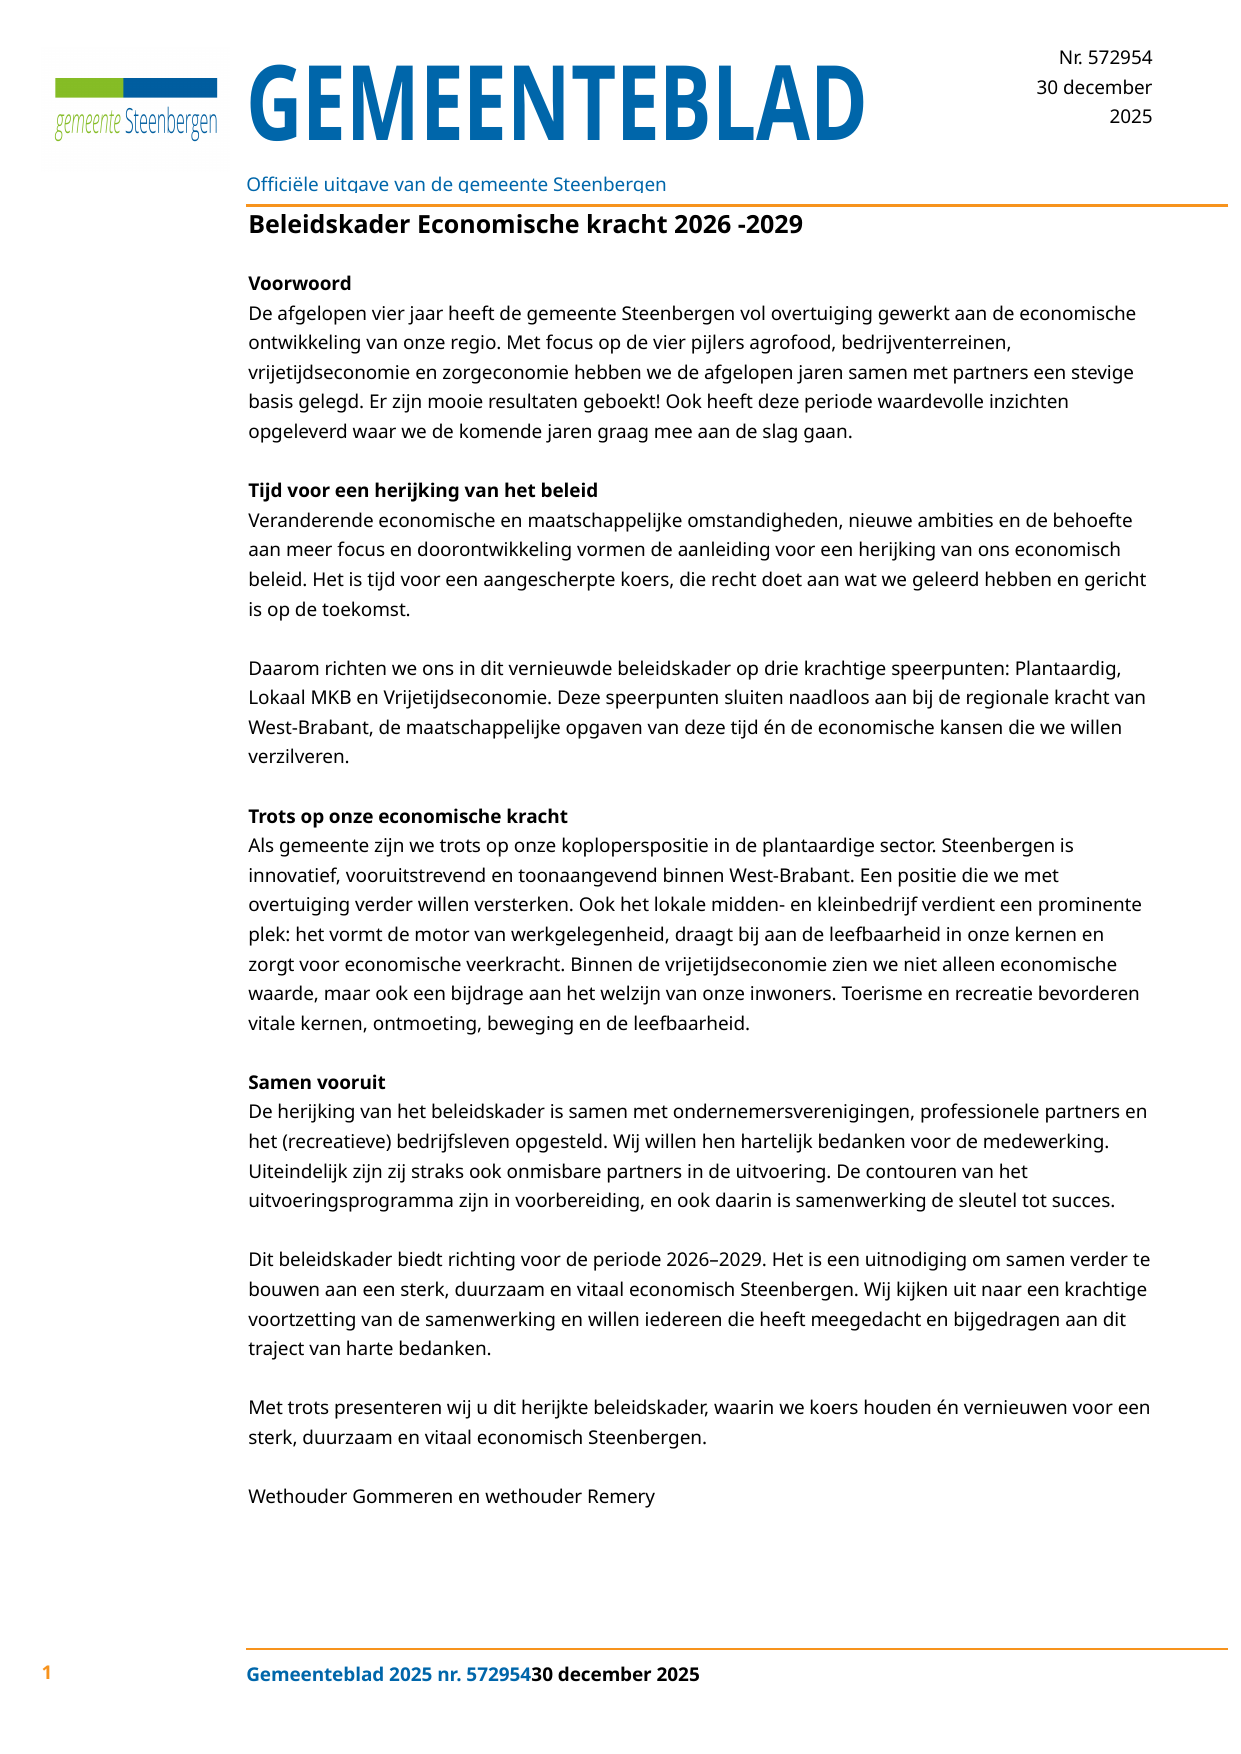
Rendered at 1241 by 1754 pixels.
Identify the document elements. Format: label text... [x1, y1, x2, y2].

picture [41, 47, 231, 172]
text Wethouder Gommeren en wethouder Remery [248, 1483, 1152, 1509]
text Trots op onze economische kracht [248, 803, 1152, 828]
text Samen vooruit [248, 1069, 1152, 1095]
text Met trots presenteren wij u dit herijkte beleidskader, waarin we koers houden én vernieuwen voor een sterk, duurzaam en vitaal economisch Steenbergen. [248, 1394, 1152, 1450]
text Voorwoord [248, 270, 1152, 296]
text Als gemeente zijn we trots op onze koploperspositie in de plantaardige sector. Steenbergen is innovatief, vooruitstrevend en toonaangevend binnen West-Brabant. Een positie die we met overtuiging verder willen versterken. Ook het lokale midden- en kleinbedrijf verdient een prominente plek: het vormt de motor van werkgelegenheid, draagt bij aan de leefbaarheid in onze kernen en zorgt voor economische veerkracht. Binnen de vrijetijdseconomie zien we niet alleen economische waarde, maar ook een bijdrage aan het welzijn van onze inwoners. Toerisme en recreatie bevorderen vitale kernen, ontmoeting, beweging en de leefbaarheid. [248, 832, 1152, 1036]
text De afgelopen vier jaar heeft de gemeente Steenbergen vol overtuiging gewerkt aan de economische ontwikkeling van onze regio. Met focus op de vier pijlers agrofood, bedrijventerreinen, vrijetijdseconomie en zorgeconomie hebben we de afgelopen jaren samen met partners een stevige basis gelegd. Er zijn mooie resultaten geboekt! Ook heeft deze periode waardevolle inzichten opgeleverd waar we de komende jaren graag mee aan de slag gaan. [248, 300, 1152, 444]
text De herijking van het beleidskader is samen met ondernemersverenigingen, professionele partners en het (recreatieve) bedrijfsleven opgesteld. Wij willen hen hartelijk bedanken voor de medewerking. Uiteindelijk zijn zij straks ook onmisbare partners in de uitvoering. De contouren van het uitvoeringsprogramma zijn in voorbereiding, en ook daarin is samenwerking de sleutel tot succes. [248, 1099, 1152, 1213]
text Tijd voor een herijking van het beleid [248, 477, 1152, 503]
text Beleidskader Economische kracht 2026 -2029 [248, 207, 1152, 241]
text Dit beleidskader biedt richting voor de periode 2026–2029. Het is een uitnodiging om samen verder te bouwen aan een sterk, duurzaam en vitaal economisch Steenbergen. Wij kijken uit naar een krachtige voortzetting van de samenwerking en willen iedereen die heeft meegedacht en bijgedragen aan dit traject van harte bedanken. [248, 1247, 1152, 1361]
text Veranderende economische en maatschappelijke omstandigheden, nieuwe ambities en de behoefte aan meer focus en doorontwikkeling vormen de aanleiding voor een herijking van ons economisch beleid. Het is tijd voor een aangescherpte koers, die recht doet aan wat we geleerd hebben en gericht is op de toekomst. [248, 507, 1152, 621]
text Daarom richten we ons in dit vernieuwde beleidskader op drie krachtige speerpunten: Plantaardig, Lokaal MKB en Vrijetijdseconomie. Deze speerpunten sluiten naadloos aan bij de regionale kracht van West-Brabant, de maatschappelijke opgaven van deze tijd én de economische kansen die we willen verzilveren. [248, 655, 1152, 769]
